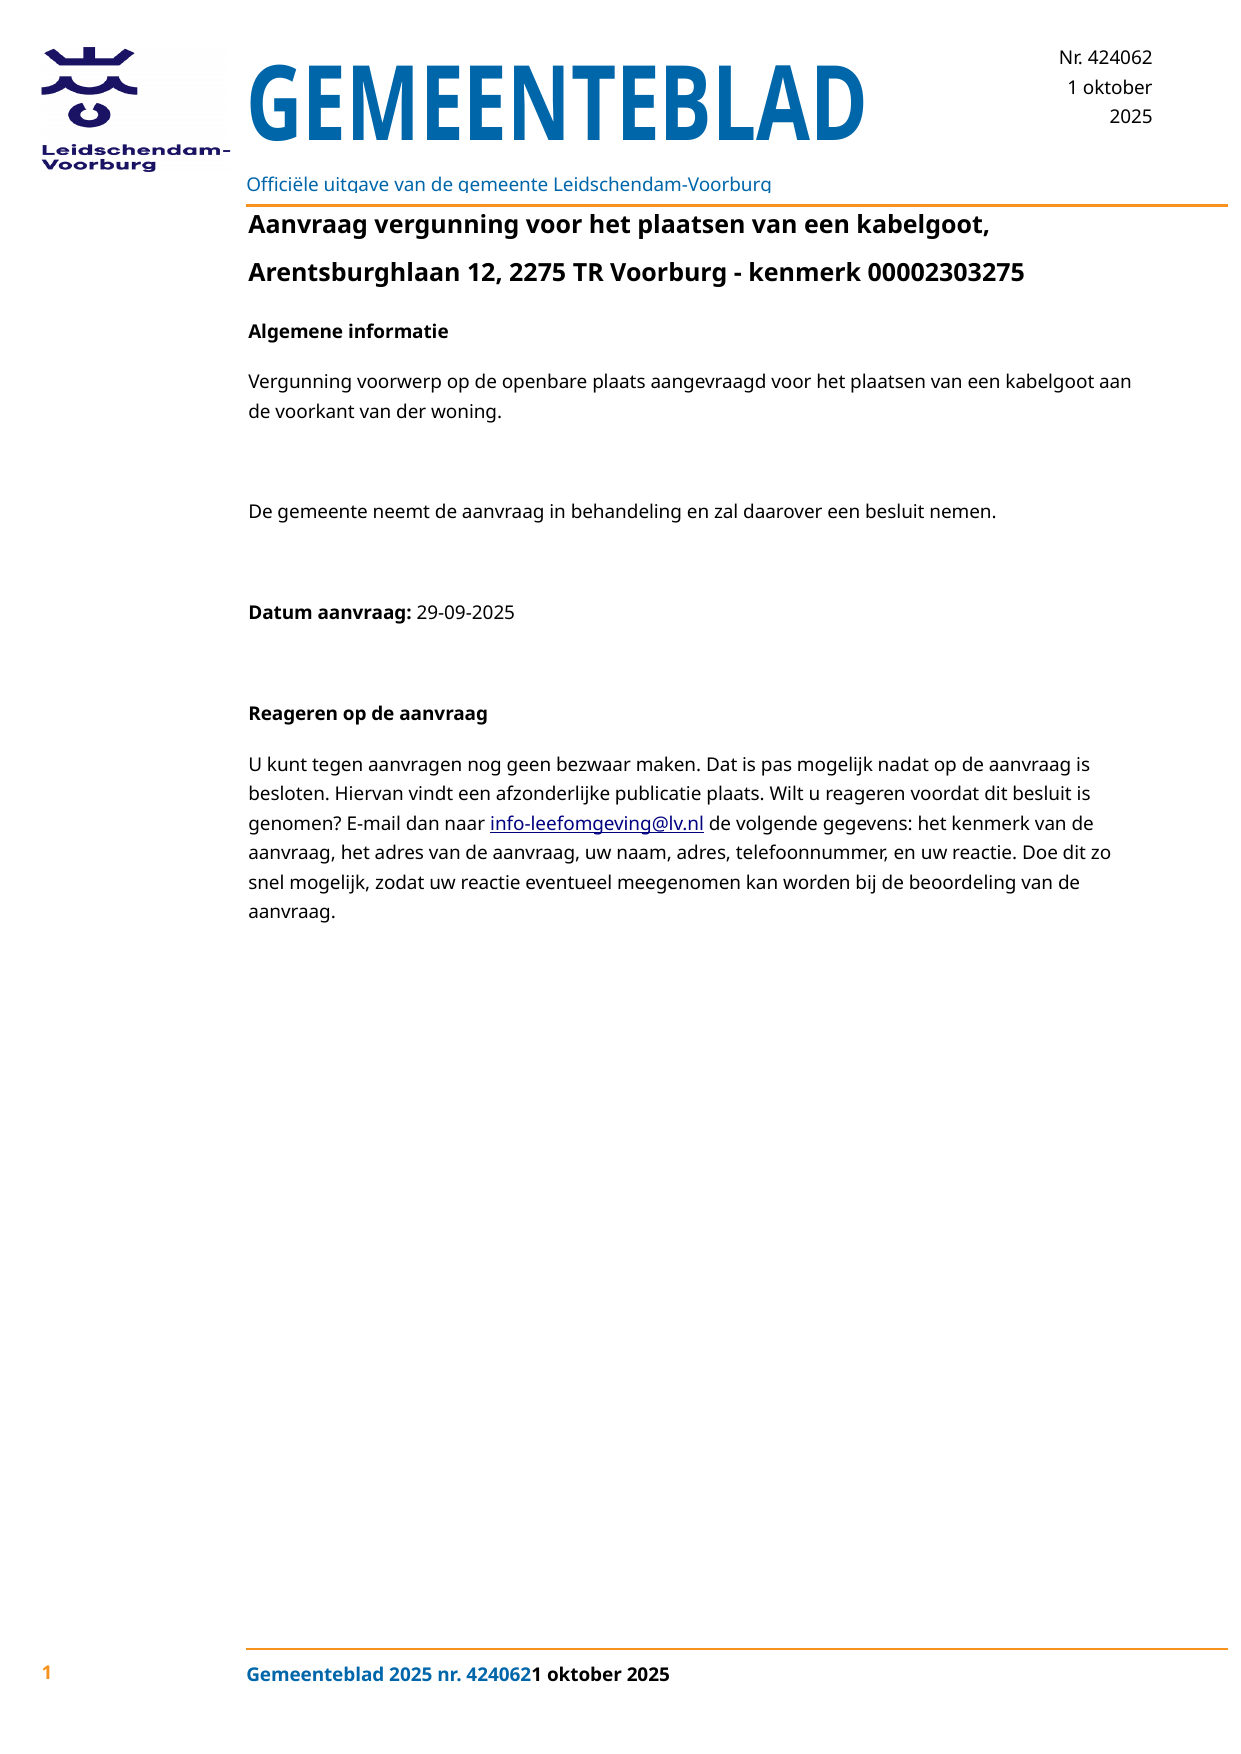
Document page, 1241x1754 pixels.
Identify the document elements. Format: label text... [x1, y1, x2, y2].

text De gemeente neemt de aanvraag in behandeling en zal daarover een besluit nemen. [248, 499, 1152, 524]
text Aanvraag vergunning voor het plaatsen van een kabelgoot, Arentsburghlaan 12, 2275 TR Voorburg - kenmerk 00002303275 [248, 207, 1152, 288]
text Datum aanvraag: 29-09-2025 [248, 599, 1152, 625]
text Algemene informatie [248, 318, 1152, 344]
text Vergunning voorwerp op de openbare plaats aangevraagd voor het plaatsen van een kabelgoot aan de voorkant van der woning. [248, 368, 1152, 424]
picture [41, 47, 231, 172]
text U kunt tegen aanvragen nog geen bezwaar maken. Dat is pas mogelijk nadat op de aanvraag is besloten. Hiervan vindt een afzonderlijke publicatie plaats. Wilt u reageren voordat dit besluit is genomen? E-mail dan naar info-leefomgeving@lv.nl de volgende gegevens: het kenmerk van de aanvraag, het adres van de aanvraag, uw naam, adres, telefoonnummer, en uw reactie. Doe dit zo snel mogelijk, zodat uw reactie eventueel meegenomen kan worden bij de beoordeling van de aanvraag. [248, 751, 1152, 924]
text Reageren op de aanvraag [248, 700, 1152, 726]
